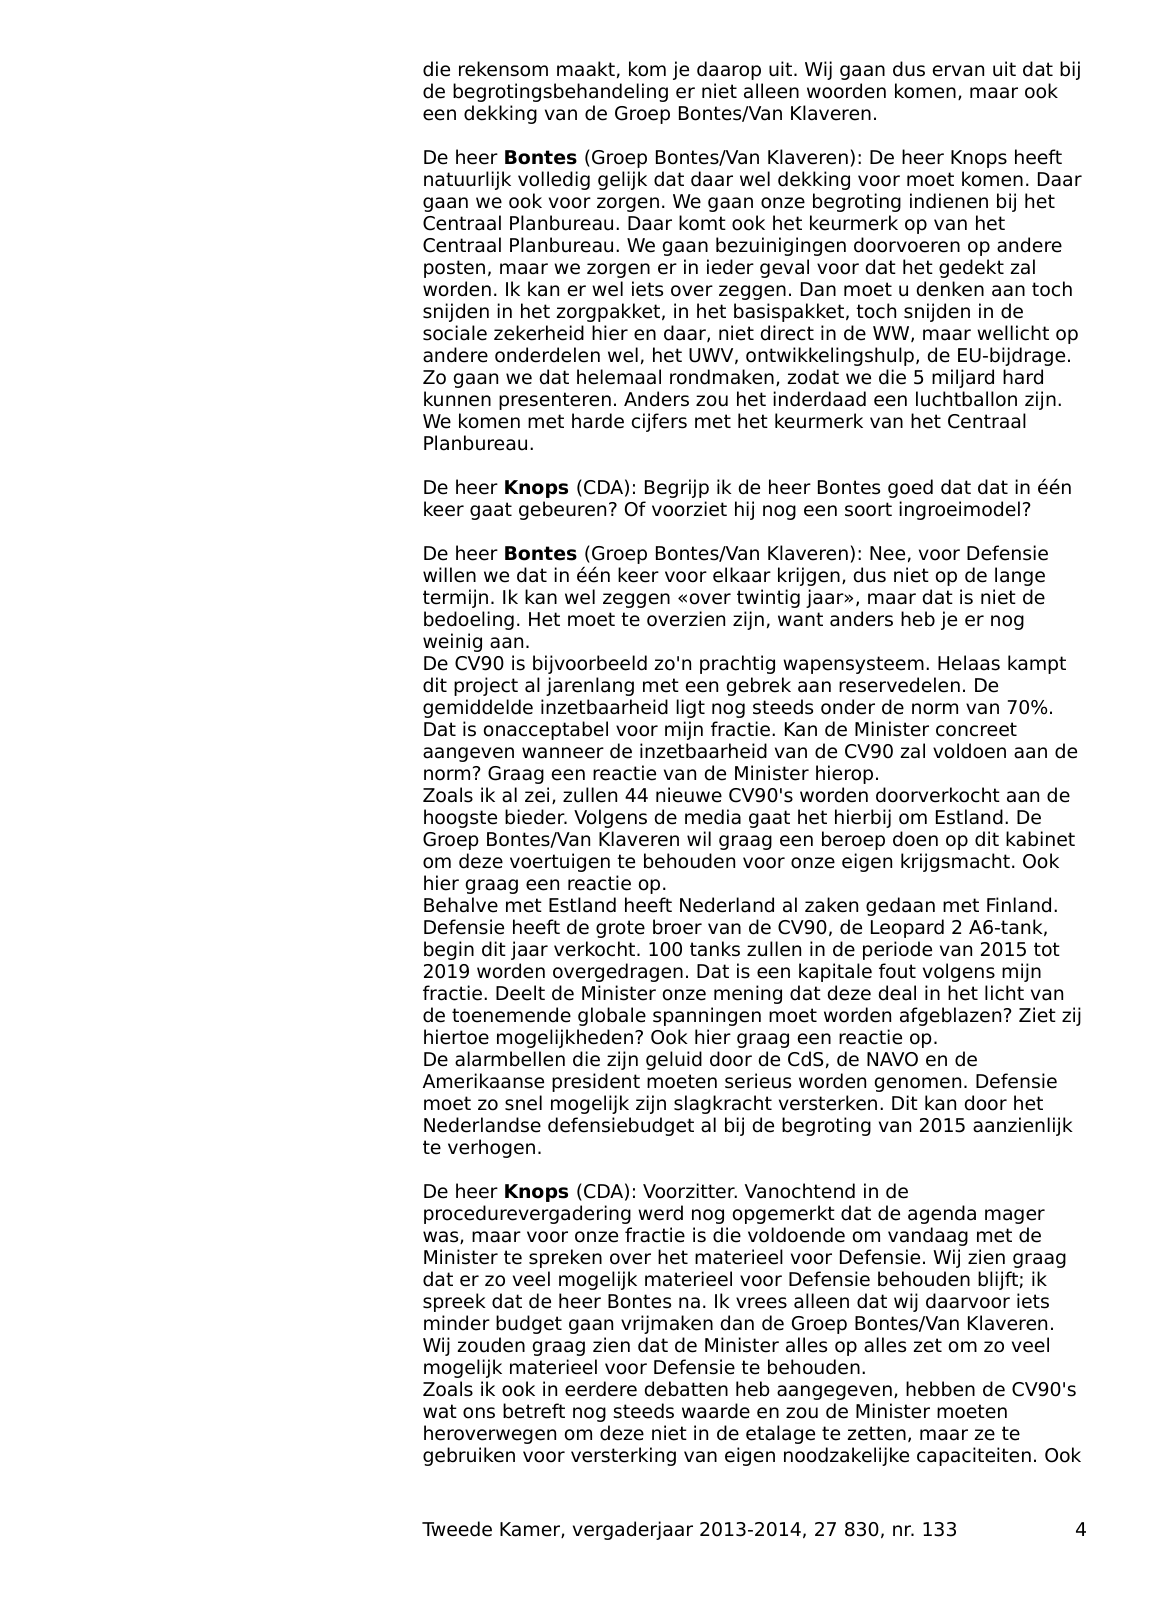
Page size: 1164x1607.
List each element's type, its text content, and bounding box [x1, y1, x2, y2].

text De heer Bontes (Groep Bontes/Van Klaveren): Nee, voor Defensie willen we dat in één keer voor elkaar krijgen, dus niet op de lange termijn. Ik kan wel zeggen «over twintig jaar», maar dat is niet de bedoeling. Het moet te overzien zijn, want anders heb je er nog weinig aan. [422, 543, 1087, 653]
text De heer Knops (CDA): Begrijp ik de heer Bontes goed dat dat in één keer gaat gebeuren? Of voorziet hij nog een soort ingroeimodel? [422, 477, 1087, 521]
text De heer Bontes (Groep Bontes/Van Klaveren): De heer Knops heeft natuurlijk volledig gelijk dat daar wel dekking voor moet komen. Daar gaan we ook voor zorgen. We gaan onze begroting indienen bij het Centraal Planbureau. Daar komt ook het keurmerk op van het Centraal Planbureau. We gaan bezuinigingen doorvoeren op andere posten, maar we zorgen er in ieder geval voor dat het gedekt zal worden. Ik kan er wel iets over zeggen. Dan moet u denken aan toch snijden in het zorgpakket, in het basispakket, toch snijden in de sociale zekerheid hier en daar, niet direct in de WW, maar wellicht op andere onderdelen wel, het UWV, ontwikkelingshulp, de EU-bijdrage. Zo gaan we dat helemaal rondmaken, zodat we die 5 miljard hard kunnen presenteren. Anders zou het inderdaad een luchtballon zijn. We komen met harde cijfers met het keurmerk van het Centraal Planbureau. [422, 147, 1087, 455]
text Zoals ik al zei, zullen 44 nieuwe CV90's worden doorverkocht aan de hoogste bieder. Volgens de media gaat het hierbij om Estland. De Groep Bontes/Van Klaveren wil graag een beroep doen op dit kabinet om deze voertuigen te behouden voor onze eigen krijgsmacht. Ook hier graag een reactie op. [422, 785, 1087, 895]
text De CV90 is bijvoorbeeld zo'n prachtig wapensysteem. Helaas kampt dit project al jarenlang met een gebrek aan reservedelen. De gemiddelde inzetbaarheid ligt nog steeds onder de norm van 70%. Dat is onacceptabel voor mijn fractie. Kan de Minister concreet aangeven wanneer de inzetbaarheid van de CV90 zal voldoen aan de norm? Graag een reactie van de Minister hierop. [422, 653, 1087, 785]
text De heer Knops (CDA): Voorzitter. Vanochtend in de procedurevergadering werd nog opgemerkt dat de agenda mager was, maar voor onze fractie is die voldoende om vandaag met de Minister te spreken over het materieel voor Defensie. Wij zien graag dat er zo veel mogelijk materieel voor Defensie behouden blijft; ik spreek dat de heer Bontes na. Ik vrees alleen dat wij daarvoor iets minder budget gaan vrijmaken dan de Groep Bontes/Van Klaveren. Wij zouden graag zien dat de Minister alles op alles zet om zo veel mogelijk materieel voor Defensie te behouden. [422, 1181, 1087, 1379]
text die rekensom maakt, kom je daarop uit. Wij gaan dus ervan uit dat bij de begrotingsbehandeling er niet alleen woorden komen, maar ook een dekking van de Groep Bontes/Van Klaveren. [422, 59, 1087, 125]
text Zoals ik ook in eerdere debatten heb aangegeven, hebben de CV90's wat ons betreft nog steeds waarde en zou de Minister moeten heroverwegen om deze niet in de etalage te zetten, maar ze te gebruiken voor versterking van eigen noodzakelijke capaciteiten. Ook [422, 1379, 1087, 1467]
text De alarmbellen die zijn geluid door de CdS, de NAVO en de Amerikaanse president moeten serieus worden genomen. Defensie moet zo snel mogelijk zijn slagkracht versterken. Dit kan door het Nederlandse defensiebudget al bij de begroting van 2015 aanzienlijk te verhogen. [422, 1049, 1087, 1159]
text Behalve met Estland heeft Nederland al zaken gedaan met Finland. Defensie heeft de grote broer van de CV90, de Leopard 2 A6-tank, begin dit jaar verkocht. 100 tanks zullen in de periode van 2015 tot 2019 worden overgedragen. Dat is een kapitale fout volgens mijn fractie. Deelt de Minister onze mening dat deze deal in het licht van de toenemende globale spanningen moet worden afgeblazen? Ziet zij hiertoe mogelijkheden? Ook hier graag een reactie op. [422, 895, 1087, 1049]
